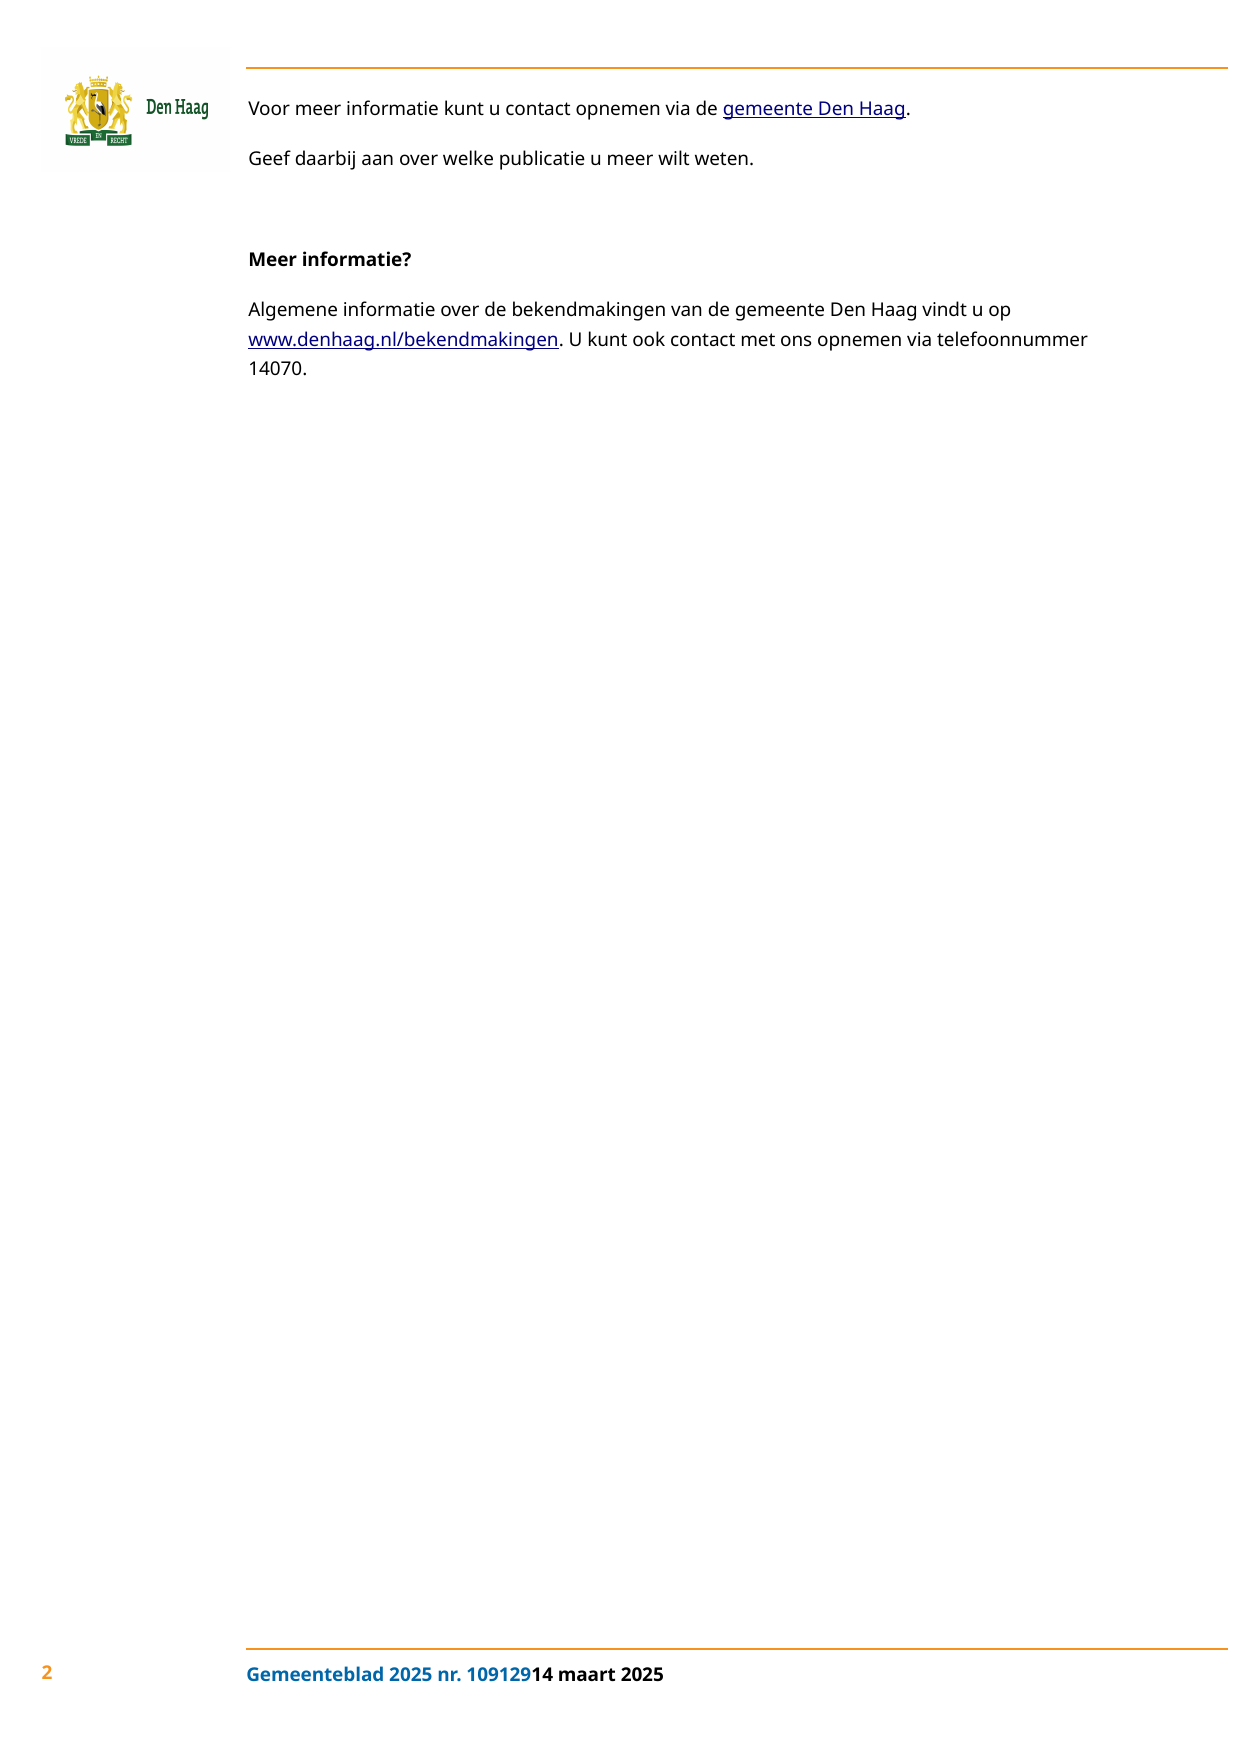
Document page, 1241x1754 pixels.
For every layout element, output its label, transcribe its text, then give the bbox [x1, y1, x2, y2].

picture [41, 47, 231, 172]
text Meer informatie? [248, 246, 1152, 272]
text Algemene informatie over de bekendmakingen van de gemeente Den Haag vindt u op www.denhaag.nl/bekendmakingen. U kunt ook contact met ons opnemen via telefoonnummer 14070. [248, 296, 1152, 381]
text Voor meer informatie kunt u contact opnemen via de gemeente Den Haag. [248, 95, 1152, 121]
text Geef daarbij aan over welke publicatie u meer wilt weten. [248, 145, 1152, 171]
